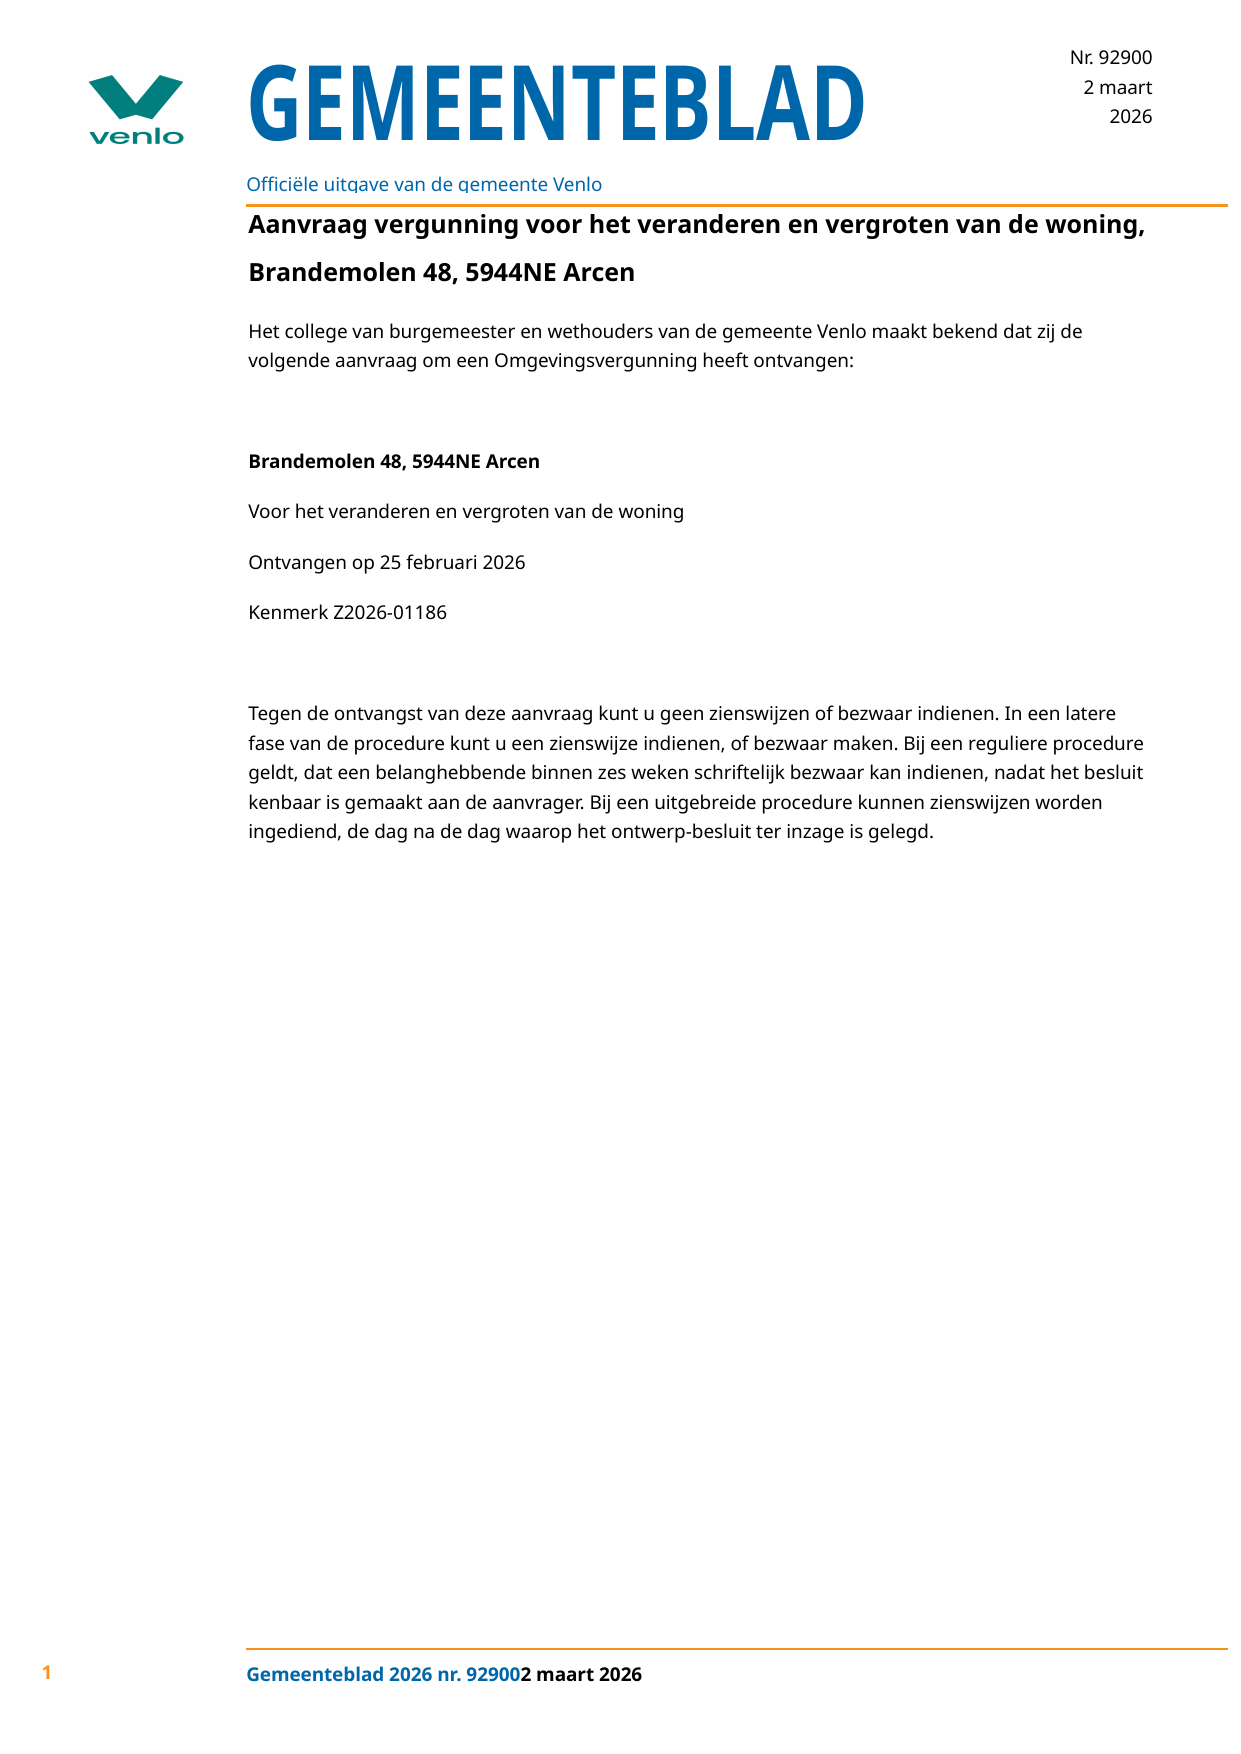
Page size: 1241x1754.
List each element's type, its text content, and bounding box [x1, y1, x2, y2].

text Brandemolen 48, 5944NE Arcen [248, 448, 1152, 474]
text Voor het veranderen en vergroten van de woning [248, 499, 1152, 524]
text Het college van burgemeester en wethouders van de gemeente Venlo maakt bekend dat zij de volgende aanvraag om een Omgevingsvergunning heeft ontvangen: [248, 318, 1152, 373]
picture [41, 47, 231, 172]
text Aanvraag vergunning voor het veranderen en vergroten van de woning, Brandemolen 48, 5944NE Arcen [248, 207, 1152, 288]
text Ontvangen op 25 februari 2026 [248, 549, 1152, 575]
text Tegen de ontvangst van deze aanvraag kunt u geen zienswijzen of bezwaar indienen. In een latere fase van de procedure kunt u een zienswijze indienen, of bezwaar maken. Bij een reguliere procedure geldt, dat een belanghebbende binnen zes weken schriftelijk bezwaar kan indienen, nadat het besluit kenbaar is gemaakt aan de aanvrager. Bij een uitgebreide procedure kunnen zienswijzen worden ingediend, de dag na de dag waarop het ontwerp-besluit ter inzage is gelegd. [248, 700, 1152, 844]
text Kenmerk Z2026-01186 [248, 599, 1152, 625]
